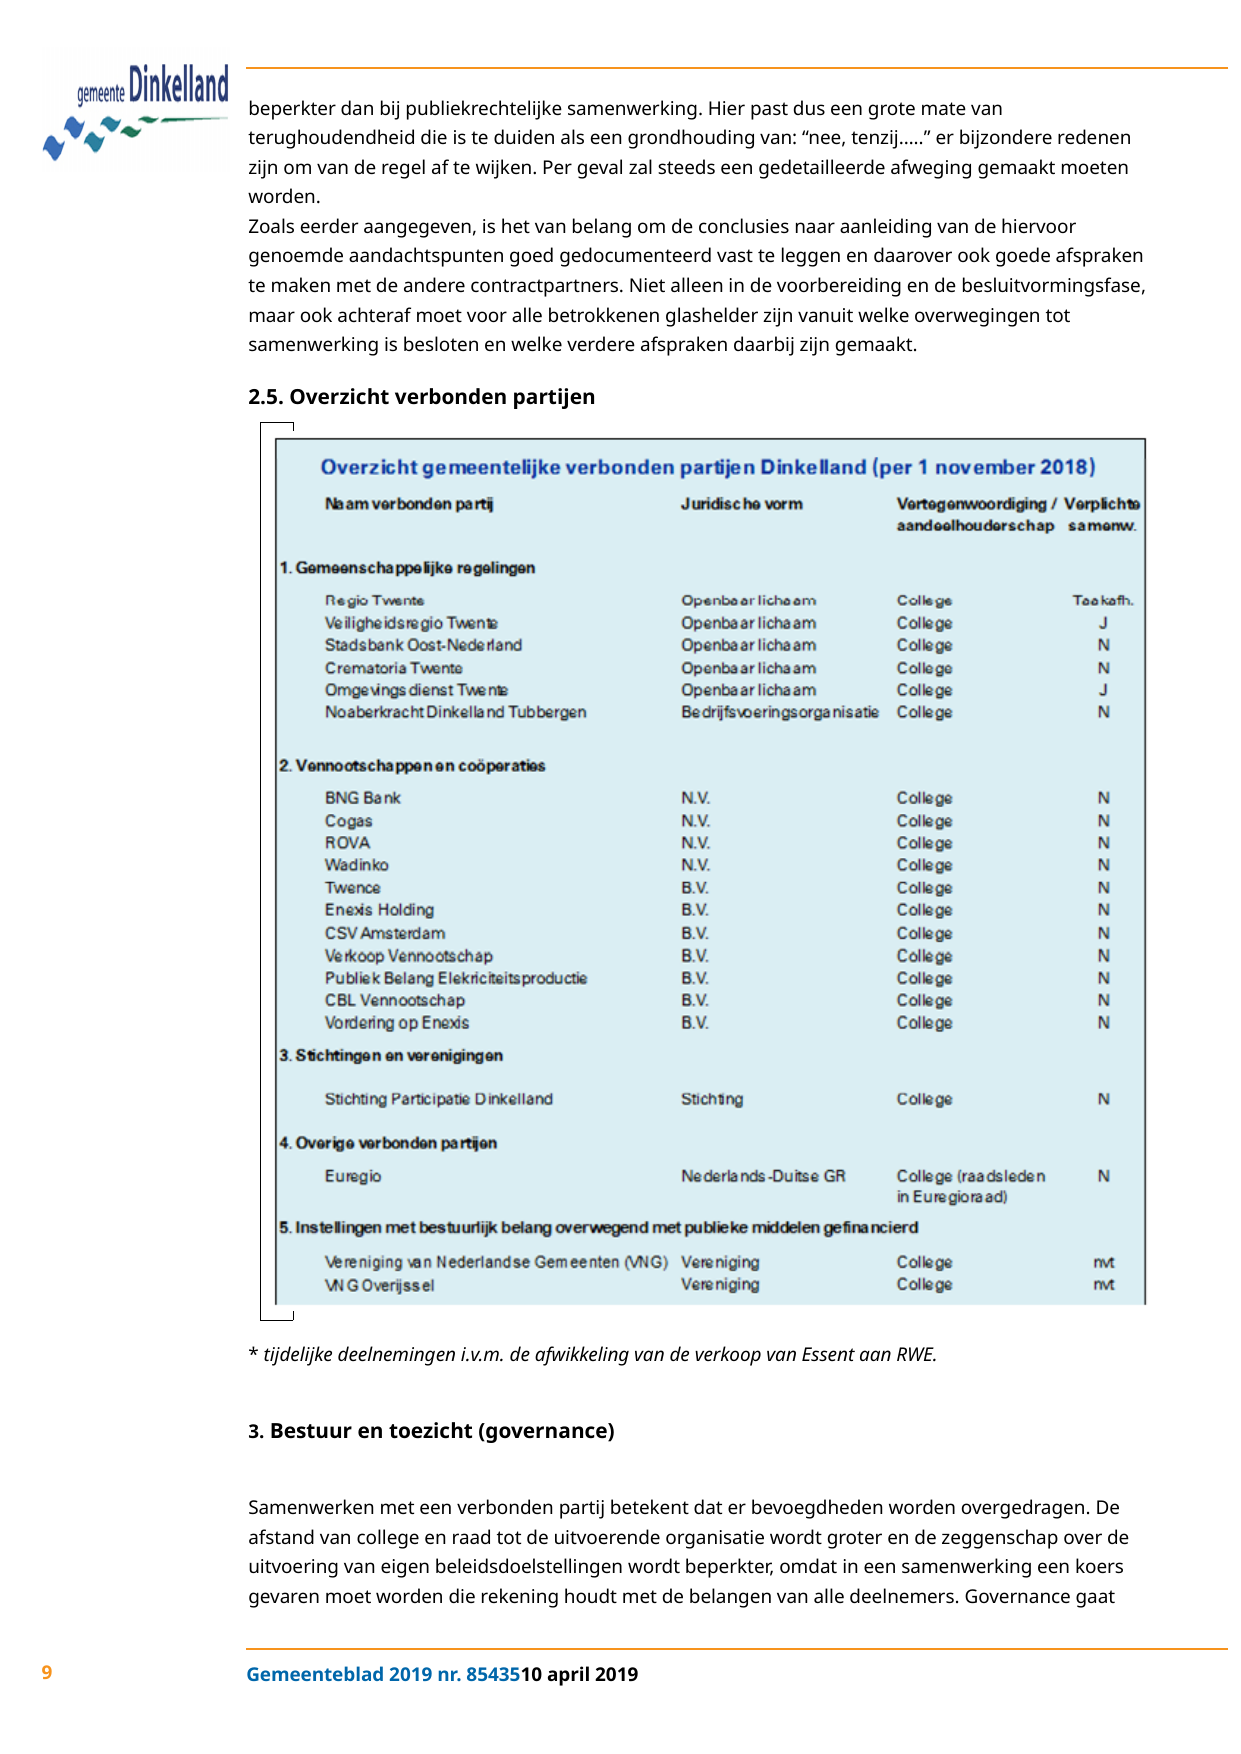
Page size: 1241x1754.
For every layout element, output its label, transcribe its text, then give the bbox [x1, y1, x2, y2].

text Zoals eerder aangegeven, is het van belang om de conclusies naar aanleiding van de hiervoor genoemde aandachtspunten goed gedocumenteerd vast te leggen en daarover ook goede afspraken te maken met de andere contractpartners. Niet alleen in de voorbereiding en de besluitvormingsfase, maar ook achteraf moet voor alle betrokkenen glashelder zijn vanuit welke overwegingen tot samenwerking is besloten en welke verdere afspraken daarbij zijn gemaakt. [248, 213, 1152, 357]
picture [41, 47, 231, 172]
text 3. Bestuur en toezicht (governance) [248, 1417, 1152, 1445]
text * tijdelijke deelnemingen i.v.m. de afwikkeling van de verkoop van Essent aan RWE. [248, 1341, 1152, 1367]
text 2.5. Overzicht verbonden partijen [248, 382, 1152, 410]
text beperkter dan bij publiekrechtelijke samenwerking. Hier past dus een grote mate van terughoudendheid die is te duiden als een grondhouding van: “nee, tenzij…..” er bijzondere redenen zijn om van de regel af te wijken. Per geval zal steeds een gedetailleerde afweging gemaakt moeten worden. [248, 95, 1152, 209]
text Samenwerken met een verbonden partij betekent dat er bevoegdheden worden overgedragen. De afstand van college en raad tot de uitvoerende organisatie wordt groter en de zeggenschap over de uitvoering van eigen beleidsdoelstellingen wordt beperkter, omdat in een samenwerking een koers gevaren moet worden die rekening houdt met de belangen van alle deelnemers. Governance gaat [248, 1494, 1152, 1609]
picture [268, 431, 1155, 1311]
